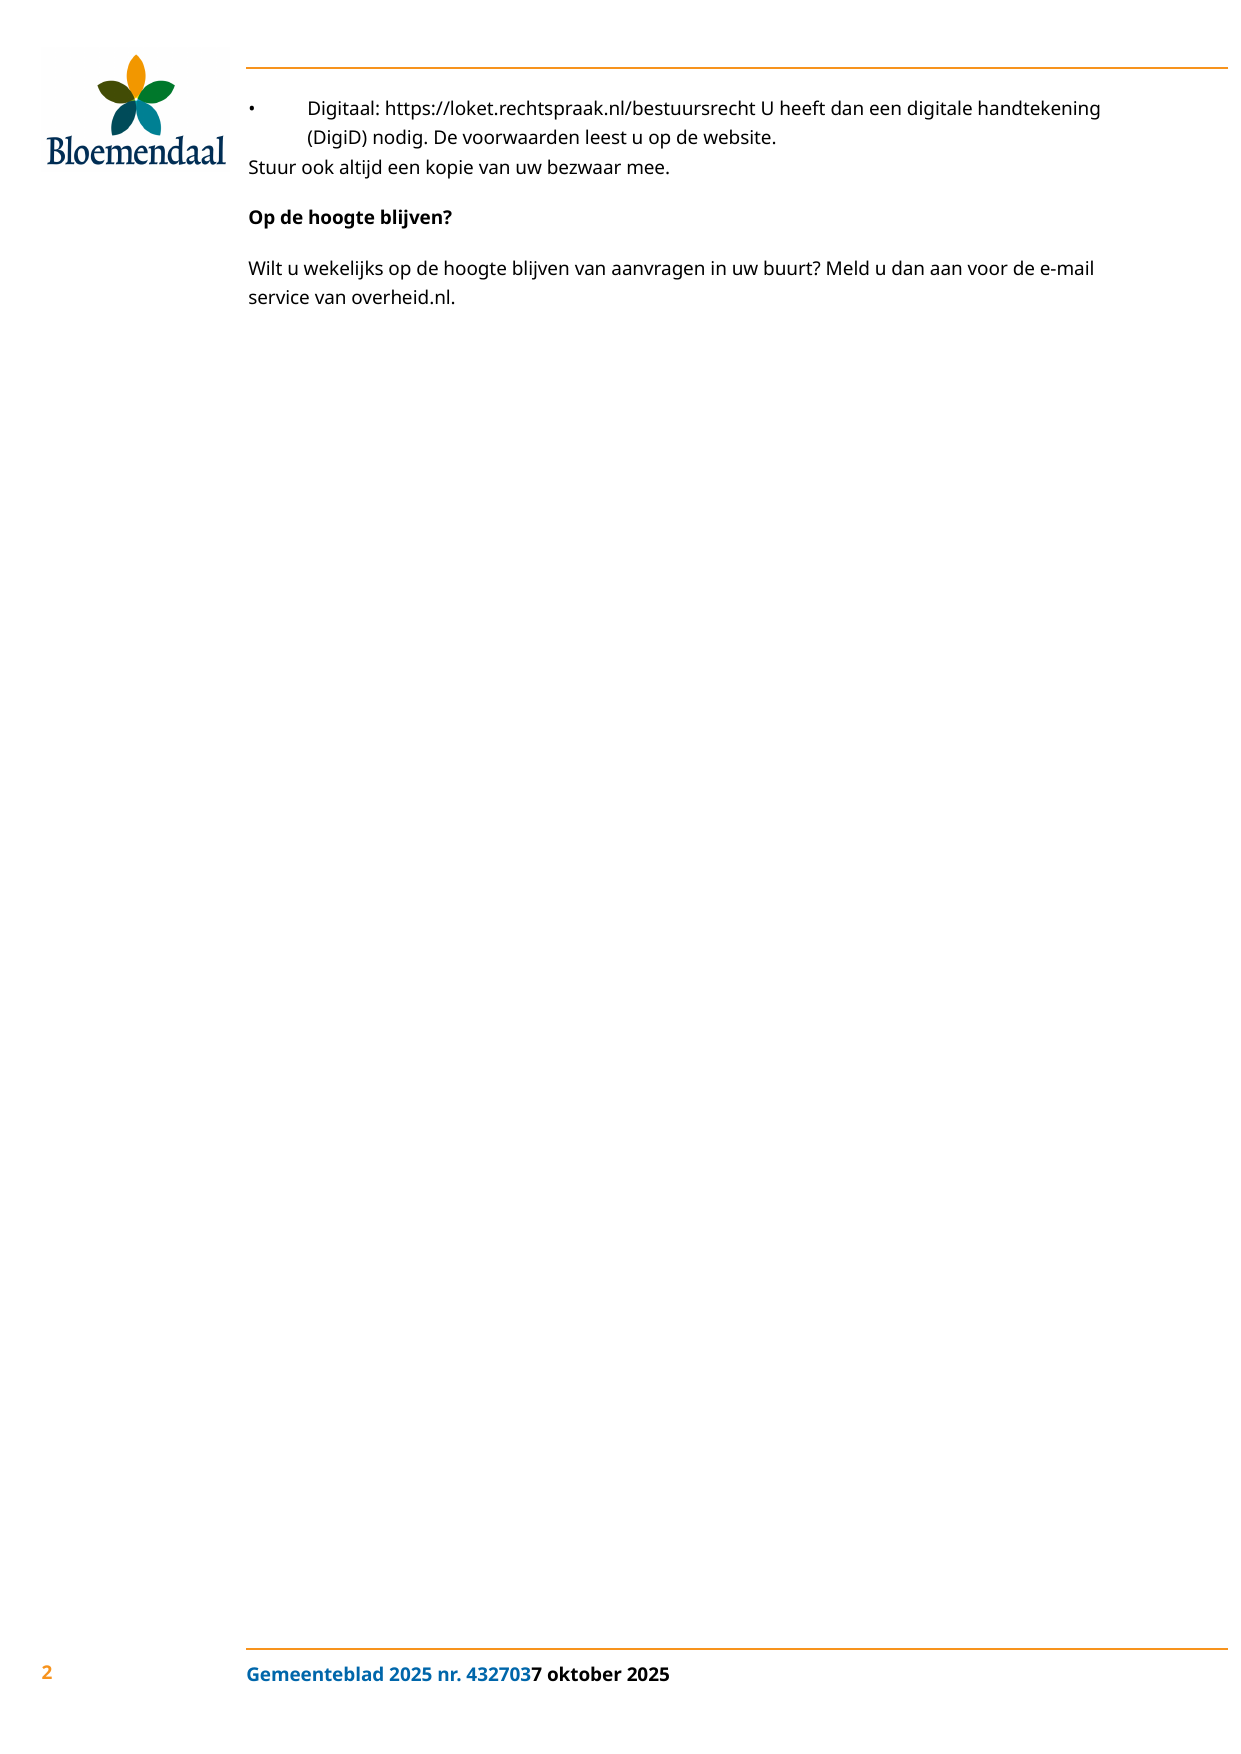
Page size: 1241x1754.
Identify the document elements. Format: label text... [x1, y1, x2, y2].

text Stuur ook altijd een kopie van uw bezwaar mee. [248, 154, 1152, 180]
picture [41, 47, 231, 172]
list Digitaal: https://loket.rechtspraak.nl/bestuursrecht U heeft dan een digitale handtekening (DigiD) nodig. De voorwaarden leest u op de website. [248, 95, 1152, 150]
text Op de hoogte blijven? [248, 204, 1152, 230]
text Wilt u wekelijks op de hoogte blijven van aanvragen in uw buurt? Meld u dan aan voor de e-mail service van overheid.nl. [248, 255, 1152, 310]
